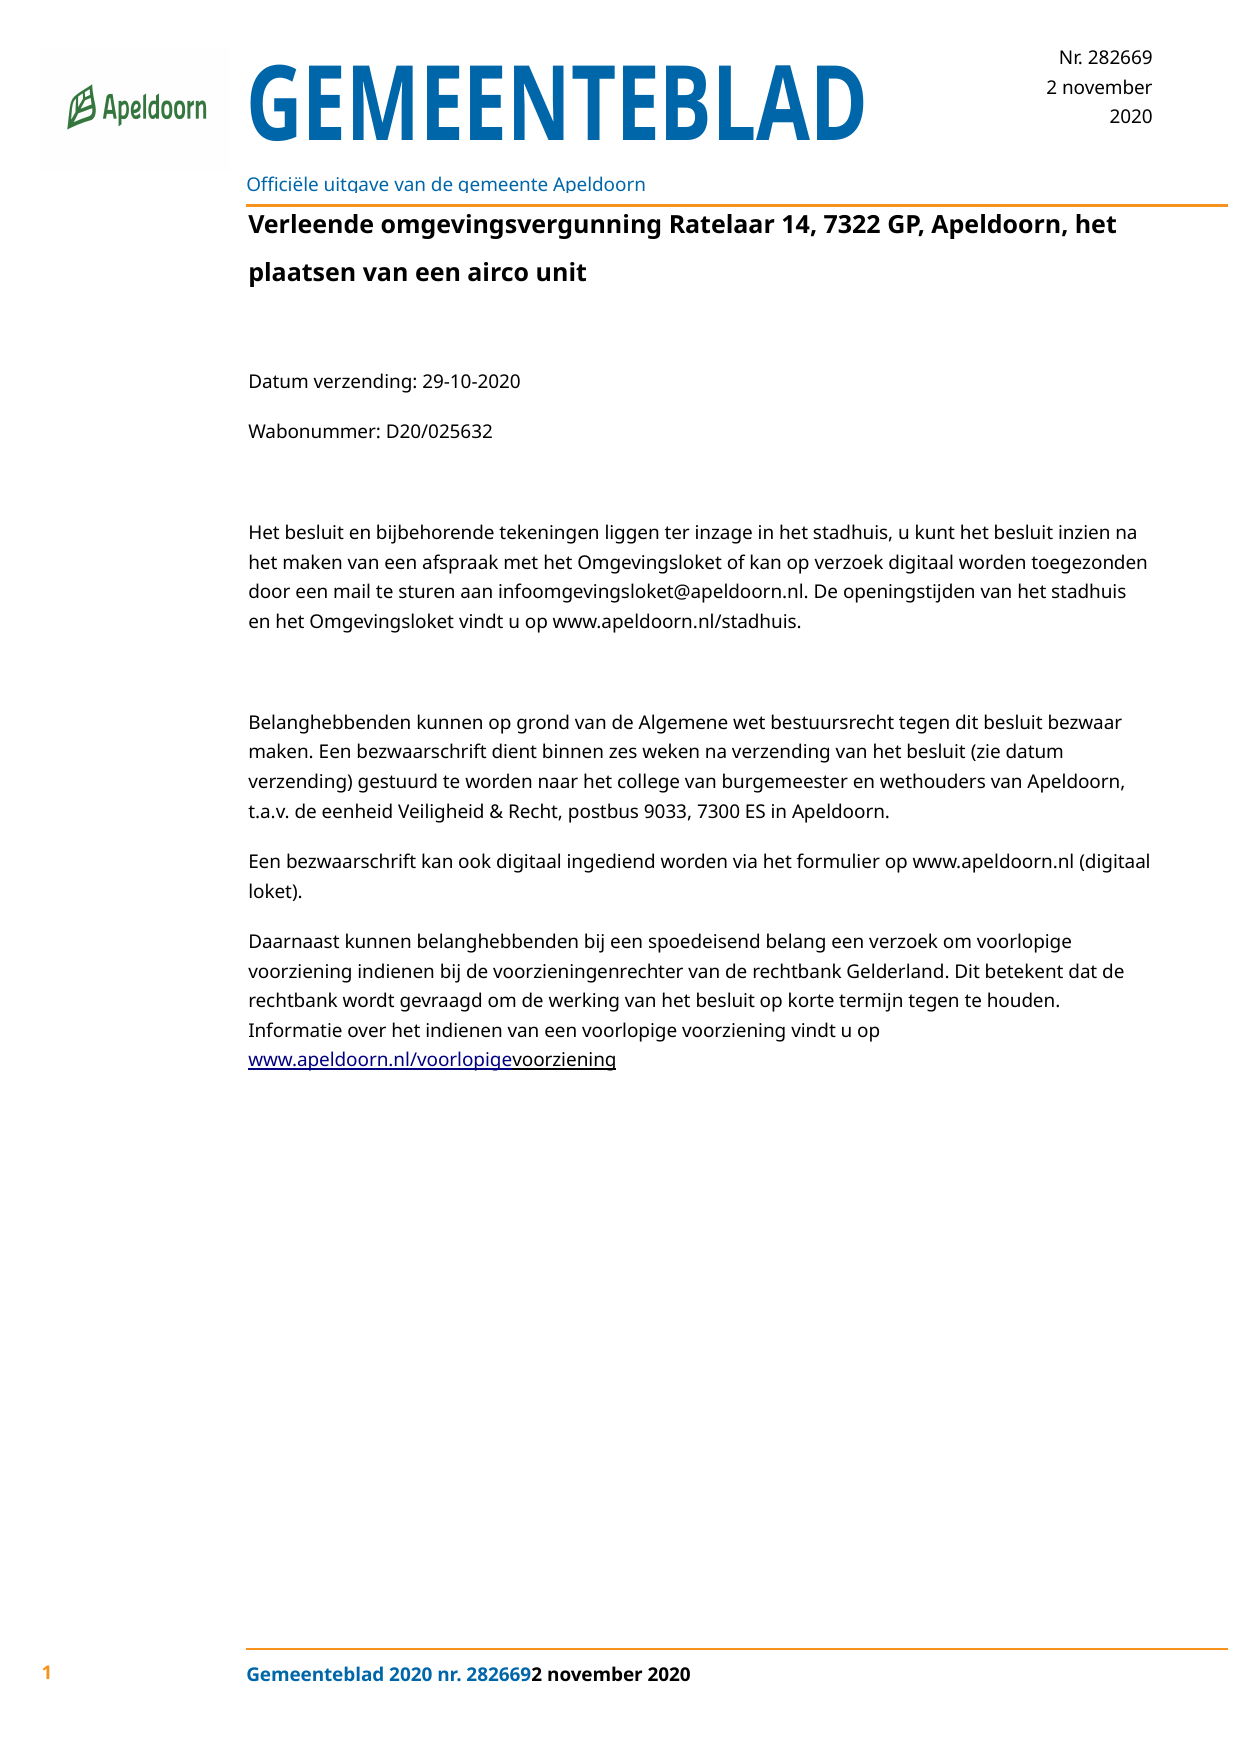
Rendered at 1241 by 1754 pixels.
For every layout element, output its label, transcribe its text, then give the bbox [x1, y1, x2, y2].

text Daarnaast kunnen belanghebbenden bij een spoedeisend belang een verzoek om voorlopige voorziening indienen bij de voorzieningenrechter van de rechtbank Gelderland. Dit betekent dat de rechtbank wordt gevraagd om de werking van het besluit op korte termijn tegen te houden. Informatie over het indienen van een voorlopige voorziening vindt u op www.apeldoorn.nl/voorlopigevoorziening [248, 928, 1152, 1072]
text Een bezwaarschrift kan ook digitaal ingediend worden via het formulier op www.apeldoorn.nl (digitaal loket). [248, 848, 1152, 904]
text Verleende omgevingsvergunning Ratelaar 14, 7322 GP, Apeldoorn, het plaatsen van een airco unit [248, 207, 1152, 288]
text Het besluit en bijbehorende tekeningen liggen ter inzage in het stadhuis, u kunt het besluit inzien na het maken van een afspraak met het Omgevingsloket of kan op verzoek digitaal worden toegezonden door een mail te sturen aan infoomgevingsloket@apeldoorn.nl. De openingstijden van het stadhuis en het Omgevingsloket vindt u op www.apeldoorn.nl/stadhuis. [248, 519, 1152, 634]
picture [41, 47, 231, 172]
text Belanghebbenden kunnen op grond van de Algemene wet bestuursrecht tegen dit besluit bezwaar maken. Een bezwaarschrift dient binnen zes weken na verzending van het besluit (zie datum verzending) gestuurd te worden naar het college van burgemeester en wethouders van Apeldoorn, t.a.v. de eenheid Veiligheid & Recht, postbus 9033, 7300 ES in Apeldoorn. [248, 709, 1152, 824]
text Datum verzending: 29-10-2020 [248, 368, 1152, 394]
text Wabonummer: D20/025632 [248, 419, 1152, 444]
